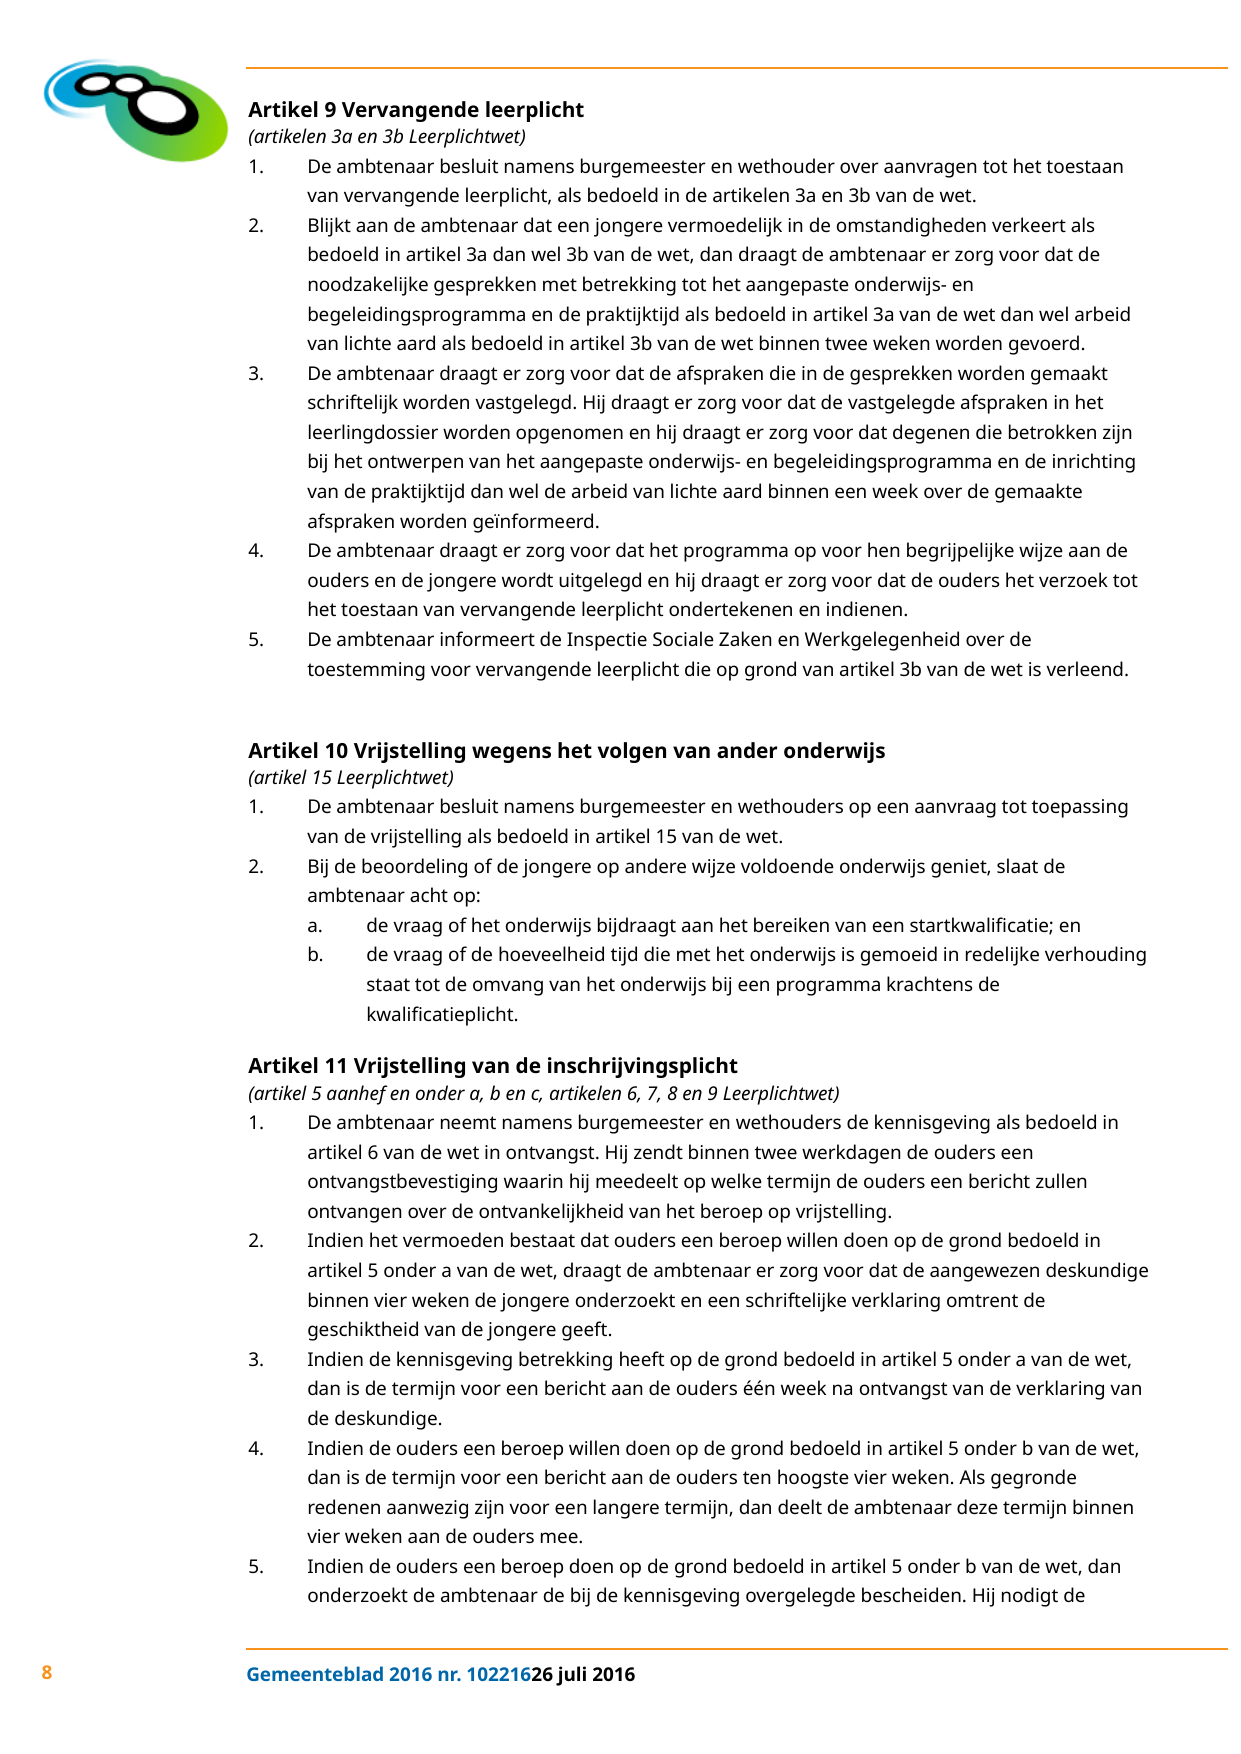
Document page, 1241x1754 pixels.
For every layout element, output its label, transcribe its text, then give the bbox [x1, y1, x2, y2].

text (artikelen 3a en 3b Leerplichtwet) [248, 123, 1152, 149]
list De ambtenaar draagt er zorg voor dat de afspraken die in de gesprekken worden gemaakt schriftelijk worden vastgelegd. Hij draagt er zorg voor dat de vastgelegde afspraken in het leerlingdossier worden opgenomen en hij draagt er zorg voor dat degenen die betrokken zijn bij het ontwerpen van het aangepaste onderwijs- en begeleidingsprogramma en de inrichting van de praktijktijd dan wel de arbeid van lichte aard binnen een week over de gemaakte afspraken worden geïnformeerd. [248, 360, 1152, 533]
list Indien de ouders een beroep doen op de grond bedoeld in artikel 5 onder b van de wet, dan onderzoekt de ambtenaar de bij de kennisgeving overgelegde bescheiden. Hij nodigt de [248, 1553, 1152, 1608]
picture [41, 47, 231, 172]
list De ambtenaar neemt namens burgemeester en wethouders de kennisgeving als bedoeld in artikel 6 van de wet in ontvangst. Hij zendt binnen twee werkdagen de ouders een ontvangstbevestiging waarin hij meedeelt op welke termijn de ouders een bericht zullen ontvangen over de ontvankelijkheid van het beroep op vrijstelling. [248, 1109, 1152, 1224]
list Indien de kennisgeving betrekking heeft op de grond bedoeld in artikel 5 onder a van de wet, dan is de termijn voor een bericht aan de ouders één week na ontvangst van de verklaring van de deskundige. [248, 1346, 1152, 1431]
list Indien het vermoeden bestaat dat ouders een beroep willen doen op de grond bedoeld in artikel 5 onder a van de wet, draagt de ambtenaar er zorg voor dat de aangewezen deskundige binnen vier weken de jongere onderzoekt en een schriftelijke verklaring omtrent de geschiktheid van de jongere geeft. [248, 1228, 1152, 1342]
list De ambtenaar besluit namens burgemeester en wethouder over aanvragen tot het toestaan van vervangende leerplicht, als bedoeld in de artikelen 3a en 3b van de wet. [248, 153, 1152, 208]
list De ambtenaar draagt er zorg voor dat het programma op voor hen begrijpelijke wijze aan de ouders en de jongere wordt uitgelegd en hij draagt er zorg voor dat de ouders het verzoek tot het toestaan van vervangende leerplicht ondertekenen en indienen. [248, 537, 1152, 622]
list Indien de ouders een beroep willen doen op de grond bedoeld in artikel 5 onder b van de wet, dan is de termijn voor een bericht aan de ouders ten hoogste vier weken. Als gegronde redenen aanwezig zijn voor een langere termijn, dan deelt de ambtenaar deze termijn binnen vier weken aan de ouders mee. [248, 1435, 1152, 1549]
text Artikel 9 Vervangende leerplicht [248, 95, 1152, 123]
list de vraag of het onderwijs bijdraagt aan het bereiken van een startkwalificatie; en [307, 912, 1152, 938]
text Artikel 10 Vrijstelling wegens het volgen van ander onderwijs [248, 736, 1152, 764]
list De ambtenaar informeert de Inspectie Sociale Zaken en Werkgelegenheid over de toestemming voor vervangende leerplicht die op grond van artikel 3b van de wet is verleend. [248, 626, 1152, 681]
text (artikel 15 Leerplichtwet) [248, 764, 1152, 790]
list Blijkt aan de ambtenaar dat een jongere vermoedelijk in de omstandigheden verkeert als bedoeld in artikel 3a dan wel 3b van de wet, dan draagt de ambtenaar er zorg voor dat de noodzakelijke gesprekken met betrekking tot het aangepaste onderwijs- en begeleidingsprogramma en de praktijktijd als bedoeld in artikel 3a van de wet dan wel arbeid van lichte aard als bedoeld in artikel 3b van de wet binnen twee weken worden gevoerd. [248, 212, 1152, 356]
text Artikel 11 Vrijstelling van de inschrijvingsplicht [248, 1051, 1152, 1080]
text (artikel 5 aanhef en onder a, b en c, artikelen 6, 7, 8 en 9 Leerplichtwet) [248, 1080, 1152, 1105]
list de vraag of de hoeveelheid tijd die met het onderwijs is gemoeid in redelijke verhouding staat tot de omvang van het onderwijs bij een programma krachtens de kwalificatieplicht. [307, 942, 1152, 1027]
list De ambtenaar besluit namens burgemeester en wethouders op een aanvraag tot toepassing van de vrijstelling als bedoeld in artikel 15 van de wet. [248, 794, 1152, 849]
list Bij de beoordeling of de jongere op andere wijze voldoende onderwijs geniet, slaat de ambtenaar acht op: [248, 853, 1152, 908]
